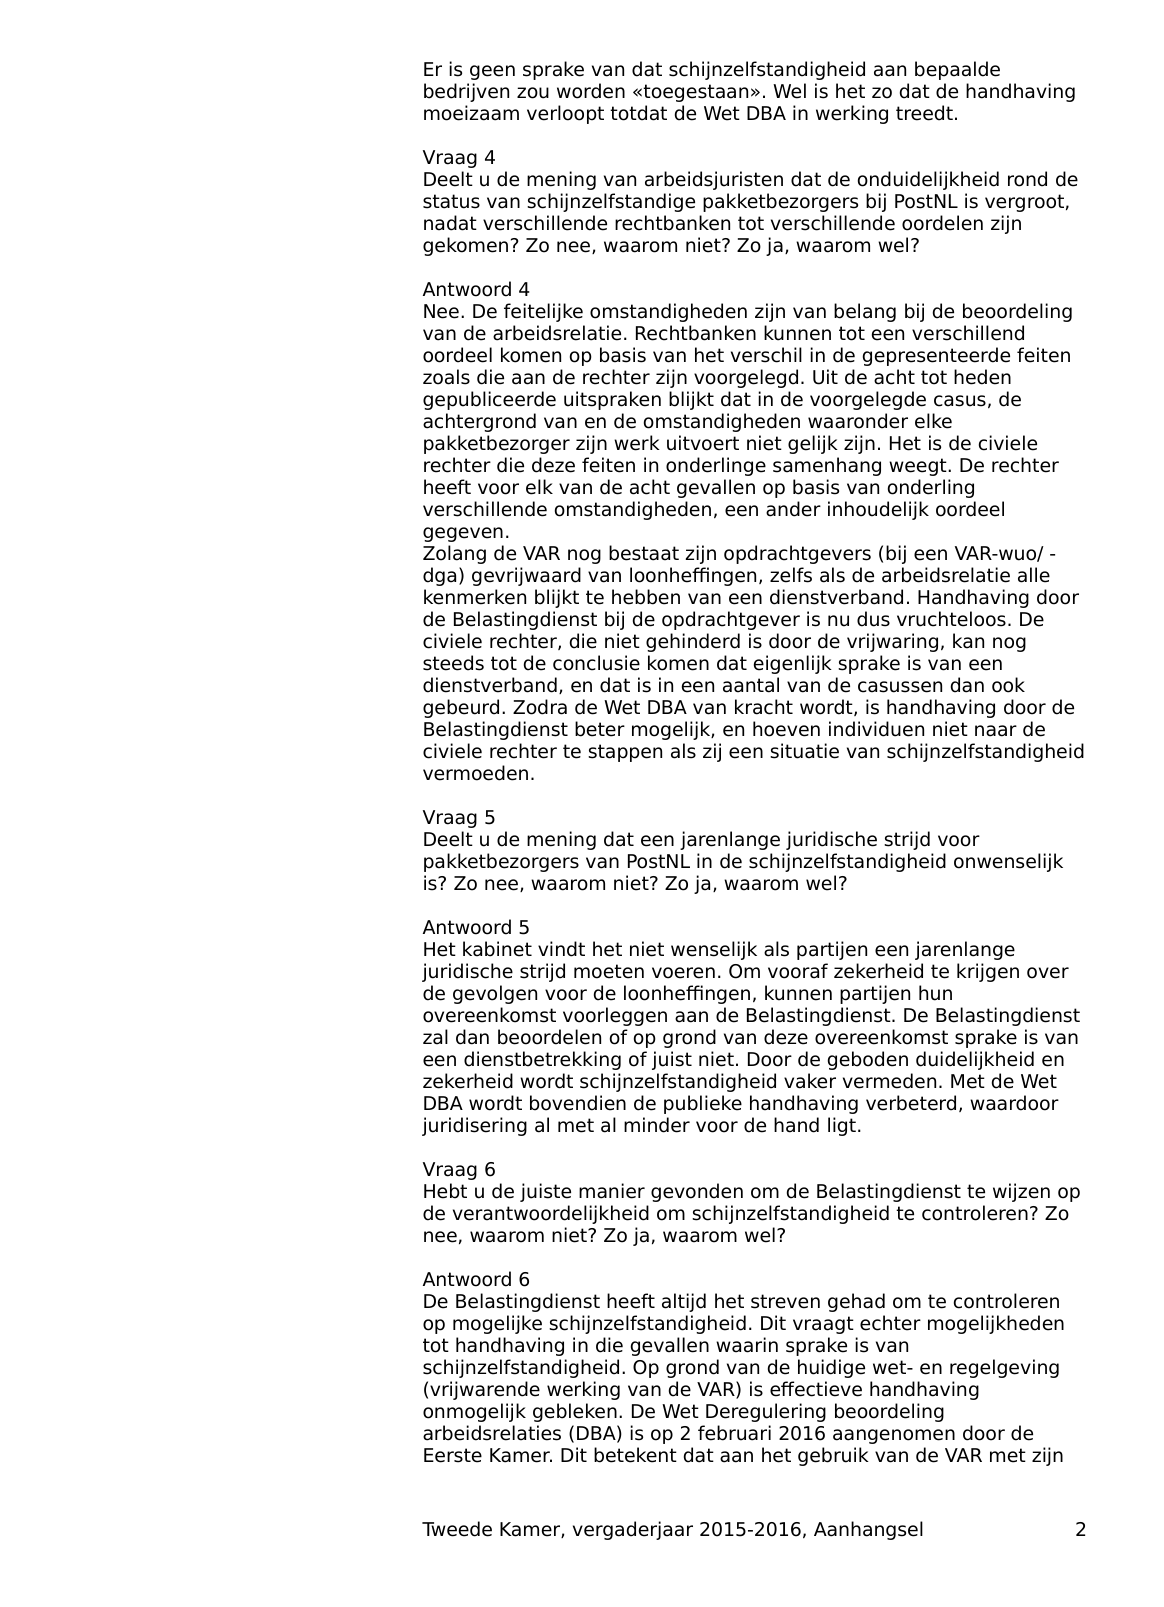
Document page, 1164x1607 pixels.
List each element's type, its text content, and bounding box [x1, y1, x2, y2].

text Vraag 5 [422, 807, 1087, 829]
text Vraag 6 [422, 1159, 1087, 1181]
text Er is geen sprake van dat schijnzelfstandigheid aan bepaalde bedrijven zou worden «toegestaan». Wel is het zo dat de handhaving moeizaam verloopt totdat de Wet DBA in werking treedt. [422, 59, 1087, 125]
text Hebt u de juiste manier gevonden om de Belastingdienst te wijzen op de verantwoordelijkheid om schijnzelfstandigheid te controleren? Zo nee, waarom niet? Zo ja, waarom wel? [422, 1181, 1087, 1247]
text Nee. De feitelijke omstandigheden zijn van belang bij de beoordeling van de arbeidsrelatie. Rechtbanken kunnen tot een verschillend oordeel komen op basis van het verschil in de gepresenteerde feiten zoals die aan de rechter zijn voorgelegd. Uit de acht tot heden gepubliceerde uitspraken blijkt dat in de voorgelegde casus, de achtergrond van en de omstandigheden waaronder elke pakketbezorger zijn werk uitvoert niet gelijk zijn. Het is de civiele rechter die deze feiten in onderlinge samenhang weegt. De rechter heeft voor elk van de acht gevallen op basis van onderling verschillende omstandigheden, een ander inhoudelijk oordeel gegeven. [422, 301, 1087, 543]
text Antwoord 5 [422, 917, 1087, 939]
text Zolang de VAR nog bestaat zijn opdrachtgevers (bij een VAR-wuo/ -dga) gevrijwaard van loonheffingen, zelfs als de arbeidsrelatie alle kenmerken blijkt te hebben van een dienstverband. Handhaving door de Belastingdienst bij de opdrachtgever is nu dus vruchteloos. De civiele rechter, die niet gehinderd is door de vrijwaring, kan nog steeds tot de conclusie komen dat eigenlijk sprake is van een dienstverband, en dat is in een aantal van de casussen dan ook gebeurd. Zodra de Wet DBA van kracht wordt, is handhaving door de Belastingdienst beter mogelijk, en hoeven individuen niet naar de civiele rechter te stappen als zij een situatie van schijnzelfstandigheid vermoeden. [422, 543, 1087, 785]
text Antwoord 6 [422, 1269, 1087, 1291]
text Deelt u de mening dat een jarenlange juridische strijd voor pakketbezorgers van PostNL in de schijnzelfstandigheid onwenselijk is? Zo nee, waarom niet? Zo ja, waarom wel? [422, 829, 1087, 895]
text Deelt u de mening van arbeidsjuristen dat de onduidelijkheid rond de status van schijnzelfstandige pakketbezorgers bij PostNL is vergroot, nadat verschillende rechtbanken tot verschillende oordelen zijn gekomen? Zo nee, waarom niet? Zo ja, waarom wel? [422, 169, 1087, 257]
text De Belastingdienst heeft altijd het streven gehad om te controleren op mogelijke schijnzelfstandigheid. Dit vraagt echter mogelijkheden tot handhaving in die gevallen waarin sprake is van schijnzelfstandigheid. Op grond van de huidige wet- en regelgeving (vrijwarende werking van de VAR) is effectieve handhaving onmogelijk gebleken. De Wet Deregulering beoordeling arbeidsrelaties (DBA) is op 2 februari 2016 aangenomen door de Eerste Kamer. Dit betekent dat aan het gebruik van de VAR met zijn [422, 1291, 1087, 1467]
text Vraag 4 [422, 147, 1087, 169]
text Het kabinet vindt het niet wenselijk als partijen een jarenlange juridische strijd moeten voeren. Om vooraf zekerheid te krijgen over de gevolgen voor de loonheffingen, kunnen partijen hun overeenkomst voorleggen aan de Belastingdienst. De Belastingdienst zal dan beoordelen of op grond van deze overeenkomst sprake is van een dienstbetrekking of juist niet. Door de geboden duidelijkheid en zekerheid wordt schijnzelfstandigheid vaker vermeden. Met de Wet DBA wordt bovendien de publieke handhaving verbeterd, waardoor juridisering al met al minder voor de hand ligt. [422, 939, 1087, 1137]
text Antwoord 4 [422, 279, 1087, 301]
